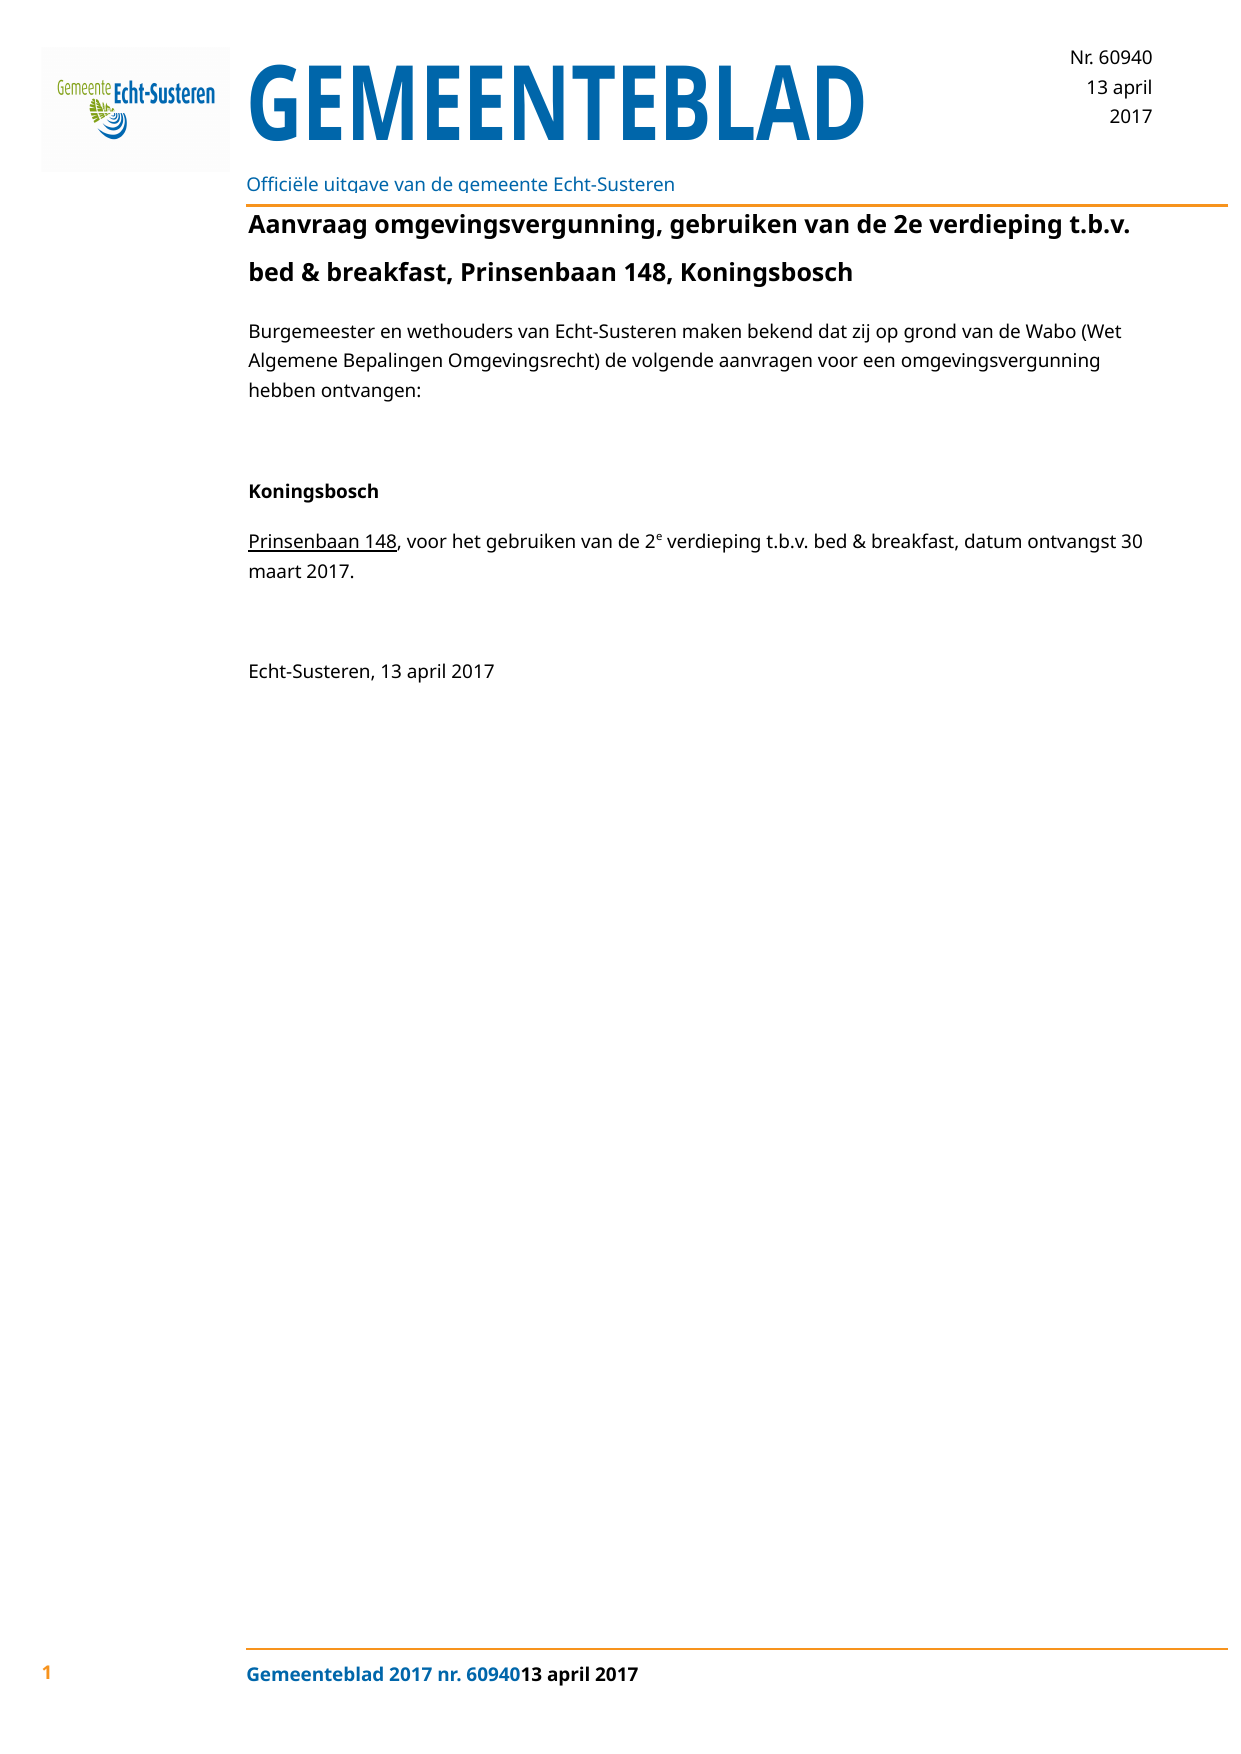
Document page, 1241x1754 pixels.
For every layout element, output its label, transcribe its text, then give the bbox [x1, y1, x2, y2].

text Echt-Susteren, 13 april 2017 [248, 659, 1152, 684]
text Koningsbosch [248, 478, 1152, 504]
text Prinsenbaan 148, voor het gebruiken van de 2e verdieping t.b.v. bed & breakfast, datum ontvangst 30 maart 2017. [248, 528, 1152, 584]
text Burgemeester en wethouders van Echt-Susteren maken bekend dat zij op grond van de Wabo (Wet Algemene Bepalingen Omgevingsrecht) de volgende aanvragen voor een omgevingsvergunning hebben ontvangen: [248, 318, 1152, 403]
text Aanvraag omgevingsvergunning, gebruiken van de 2e verdieping t.b.v. bed & breakfast, Prinsenbaan 148, Koningsbosch [248, 207, 1152, 288]
picture [41, 47, 231, 172]
